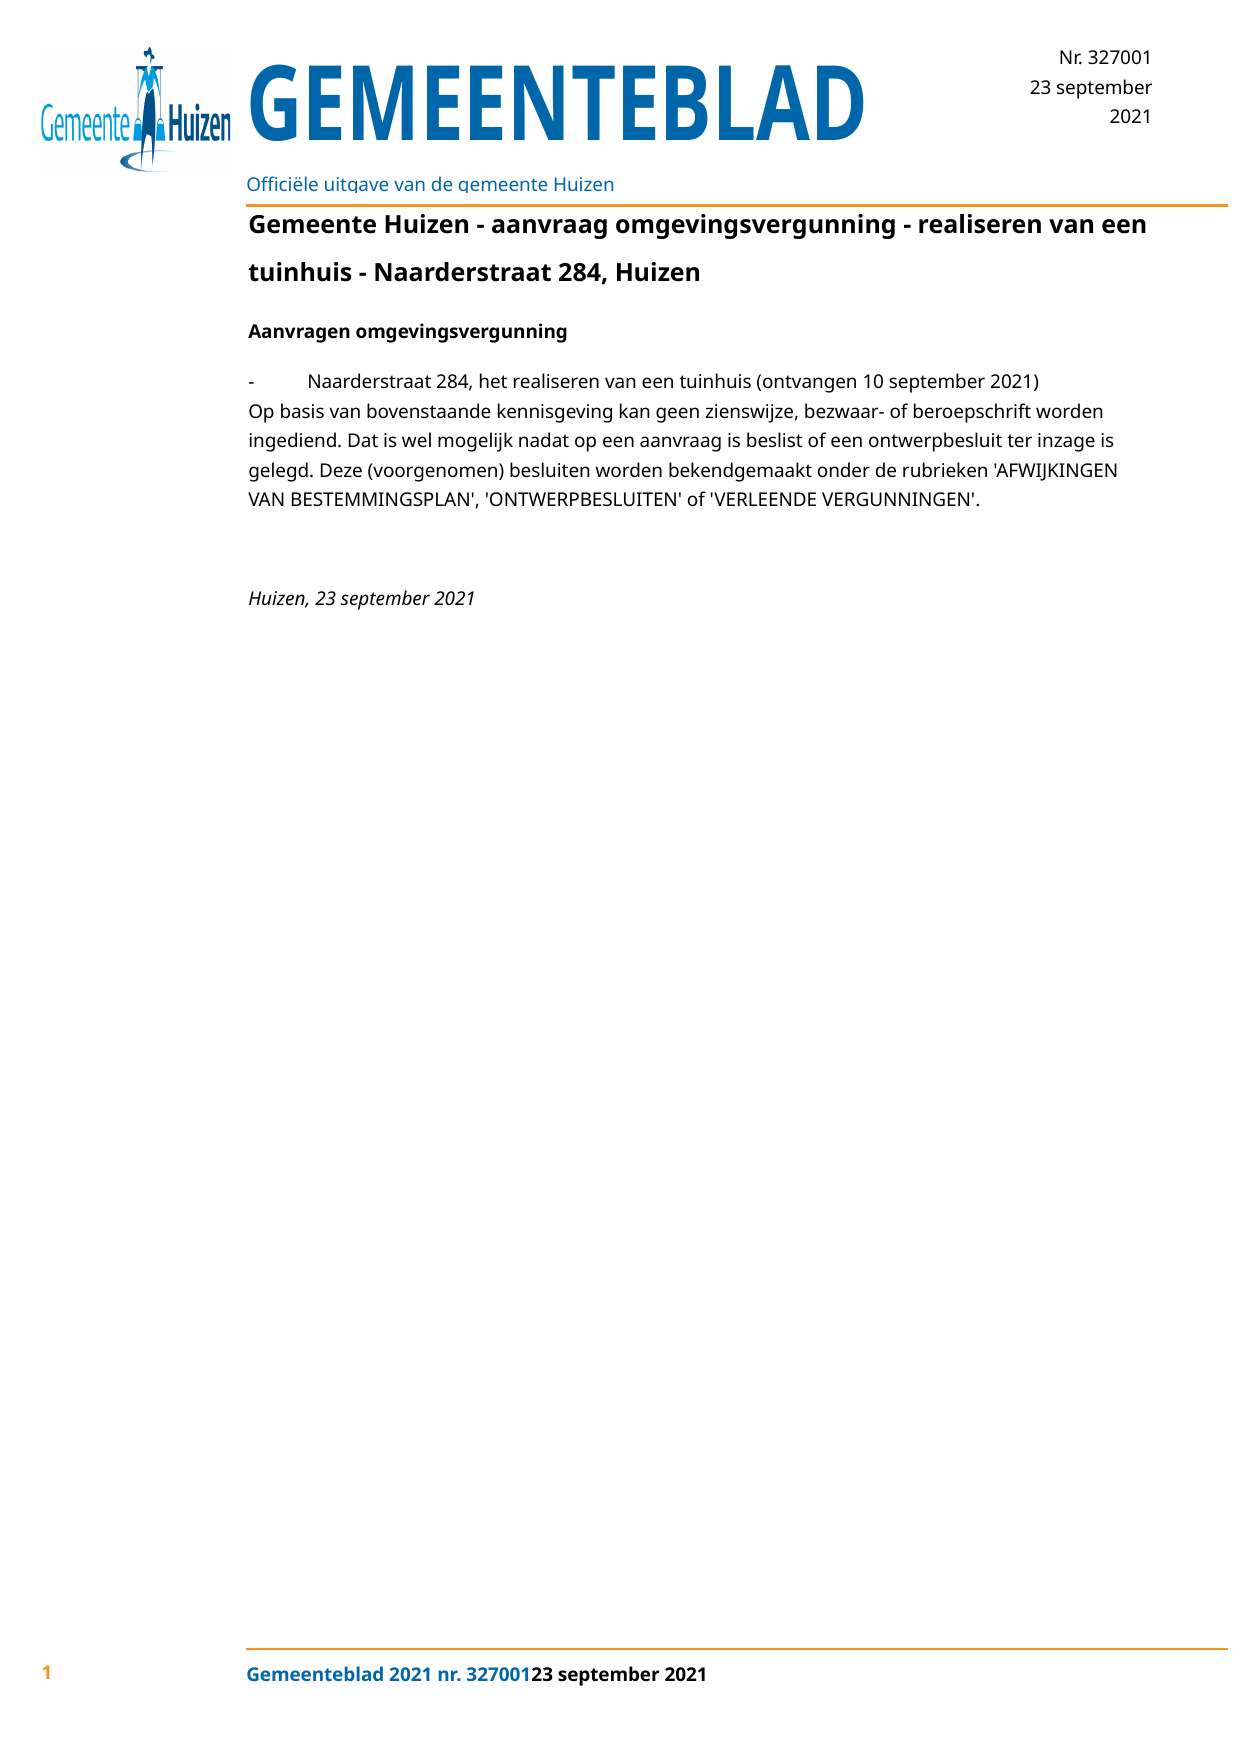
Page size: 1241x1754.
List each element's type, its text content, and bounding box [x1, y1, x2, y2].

text Gemeente Huizen - aanvraag omgevingsvergunning - realiseren van een tuinhuis - Naarderstraat 284, Huizen [248, 207, 1152, 288]
picture [41, 47, 231, 172]
text Op basis van bovenstaande kennisgeving kan geen zienswijze, bezwaar- of beroepschrift worden ingediend. Dat is wel mogelijk nadat op een aanvraag is beslist of een ontwerpbesluit ter inzage is gelegd. Deze (voorgenomen) besluiten worden bekendgemaakt onder de rubrieken 'AFWIJKINGEN VAN BESTEMMINGSPLAN', 'ONTWERPBESLUITEN' of 'VERLEENDE VERGUNNINGEN'. [248, 398, 1152, 512]
text Aanvragen omgevingsvergunning [248, 318, 1152, 344]
list Naarderstraat 284, het realiseren van een tuinhuis (ontvangen 10 september 2021) [248, 368, 1152, 394]
text Huizen, 23 september 2021 [248, 585, 1152, 611]
